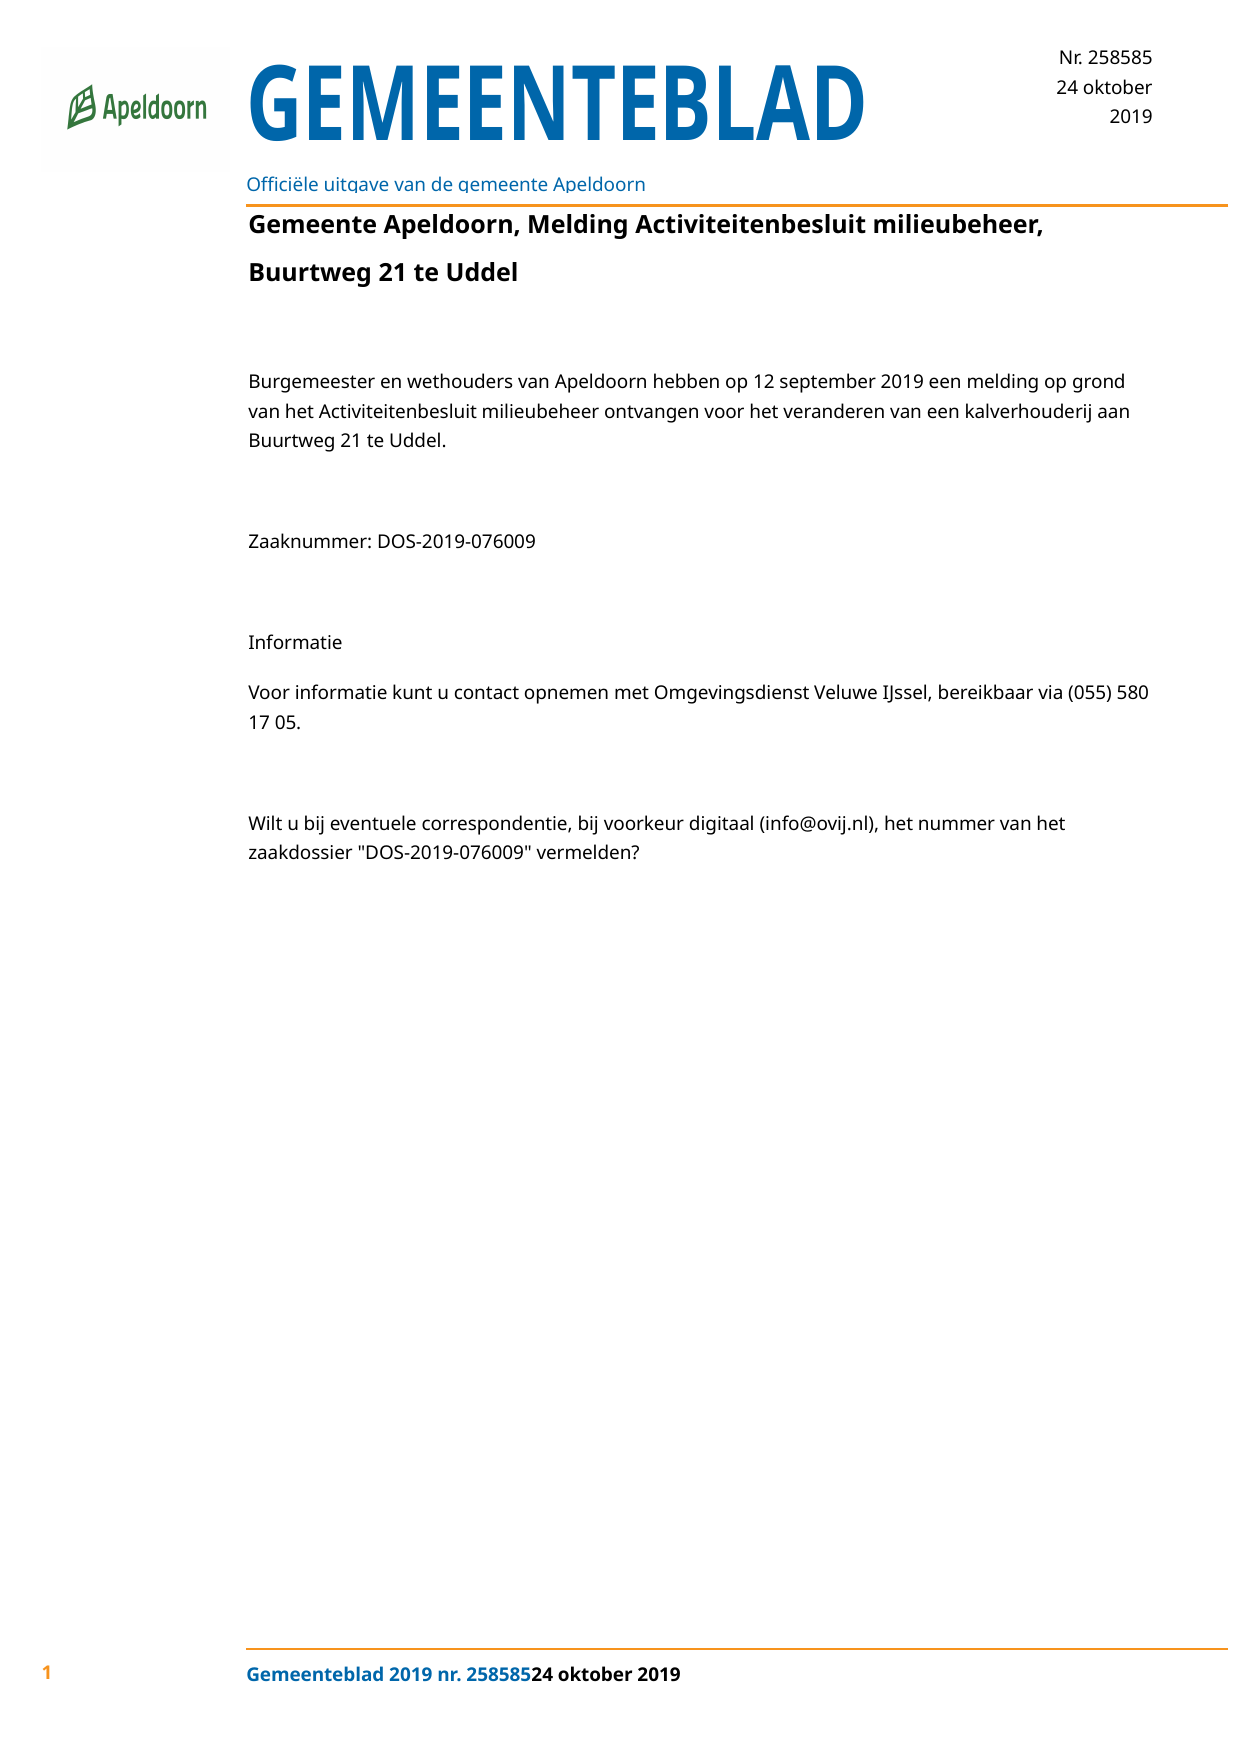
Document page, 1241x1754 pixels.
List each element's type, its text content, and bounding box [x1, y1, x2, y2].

text Burgemeester en wethouders van Apeldoorn hebben op 12 september 2019 een melding op grond van het Activiteitenbesluit milieubeheer ontvangen voor het veranderen van een kalverhouderij aan Buurtweg 21 te Uddel. [248, 368, 1152, 453]
text Zaaknummer: DOS-2019-076009 [248, 528, 1152, 554]
text Gemeente Apeldoorn, Melding Activiteitenbesluit milieubeheer, Buurtweg 21 te Uddel [248, 207, 1152, 288]
picture [41, 47, 231, 172]
text Wilt u bij eventuele correspondentie, bij voorkeur digitaal (info@ovij.nl), het nummer van het zaakdossier "DOS-2019-076009" vermelden? [248, 810, 1152, 865]
text Informatie [248, 629, 1152, 655]
text Voor informatie kunt u contact opnemen met Omgevingsdienst Veluwe IJssel, bereikbaar via (055) 580 17 05. [248, 679, 1152, 735]
